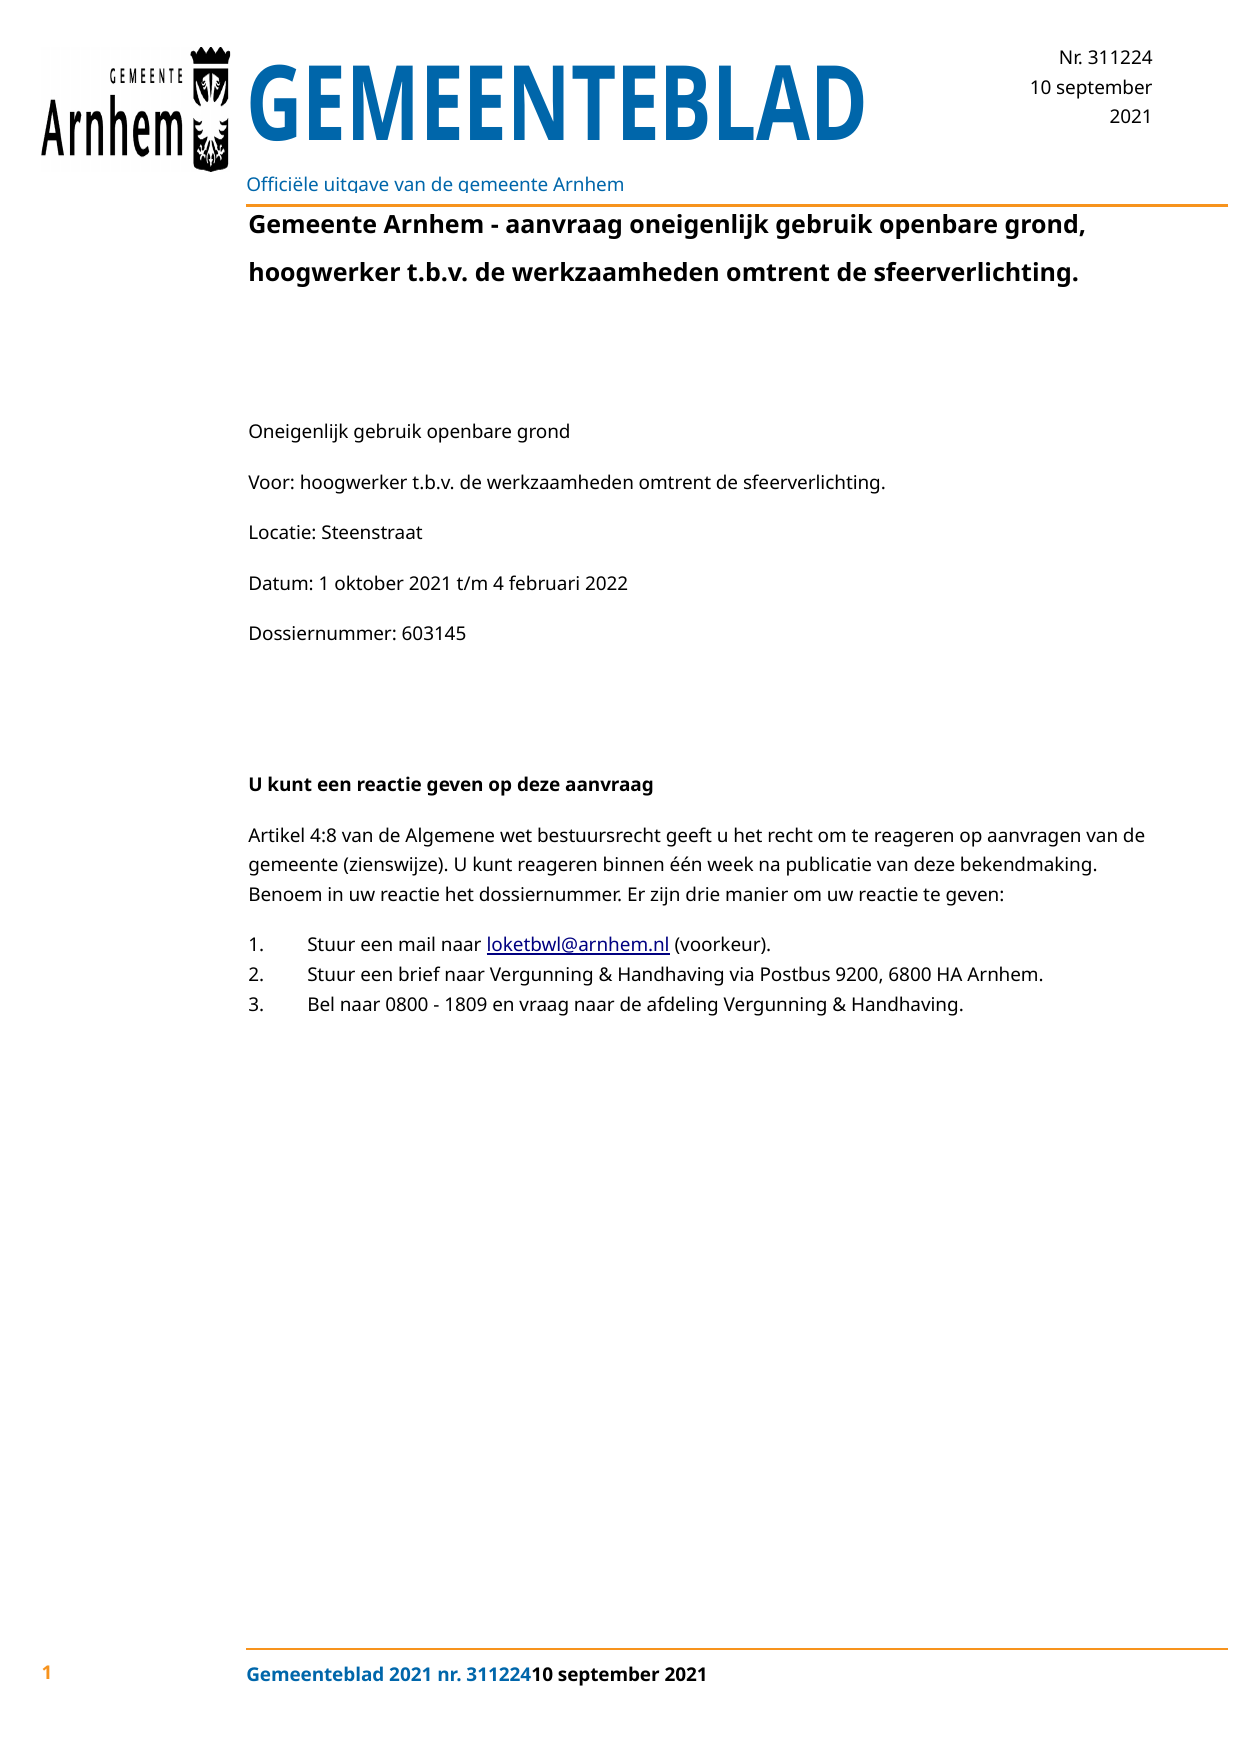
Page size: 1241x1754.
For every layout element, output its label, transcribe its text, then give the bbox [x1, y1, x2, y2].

text Voor: hoogwerker t.b.v. de werkzaamheden omtrent de sfeerverlichting. [248, 469, 1152, 495]
text Oneigenlijk gebruik openbare grond [248, 419, 1152, 444]
list Stuur een brief naar Vergunning & Handhaving via Postbus 9200, 6800 HA Arnhem. [248, 961, 1152, 987]
text Locatie: Steenstraat [248, 519, 1152, 545]
text Artikel 4:8 van de Algemene wet bestuursrecht geeft u het recht om te reageren op aanvragen van de gemeente (zienswijze). U kunt reageren binnen één week na publicatie van deze bekendmaking. Benoem in uw reactie het dossiernummer. Er zijn drie manier om uw reactie te geven: [248, 822, 1152, 907]
list Bel naar 0800 - 1809 en vraag naar de afdeling Vergunning & Handhaving. [248, 991, 1152, 1017]
text Gemeente Arnhem - aanvraag oneigenlijk gebruik openbare grond, hoogwerker t.b.v. de werkzaamheden omtrent de sfeerverlichting. [248, 207, 1152, 288]
list Stuur een mail naar loketbwl@arnhem.nl (voorkeur). [248, 932, 1152, 957]
text Datum: 1 oktober 2021 t/m 4 februari 2022 [248, 570, 1152, 596]
text U kunt een reactie geven op deze aanvraag [248, 772, 1152, 797]
text Dossiernummer: 603145 [248, 620, 1152, 646]
picture [41, 47, 231, 172]
